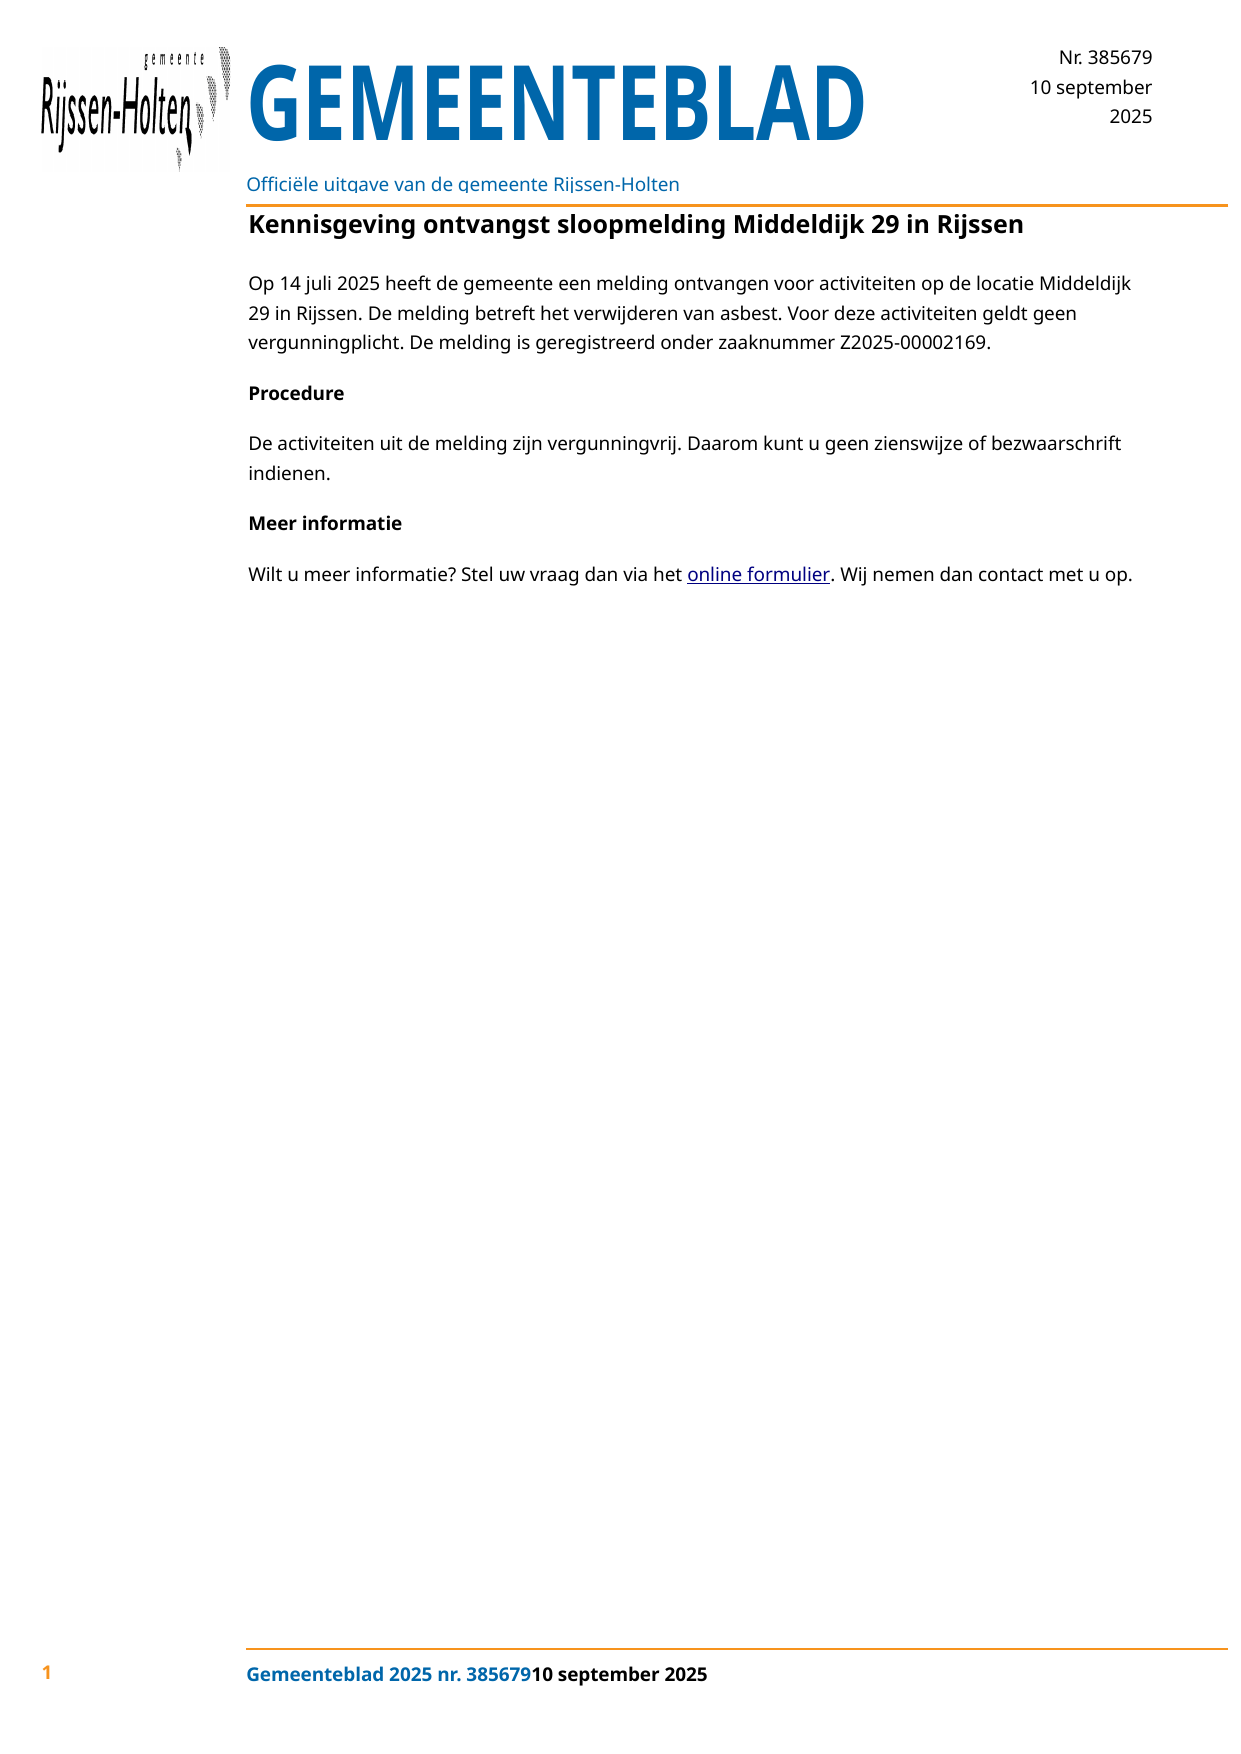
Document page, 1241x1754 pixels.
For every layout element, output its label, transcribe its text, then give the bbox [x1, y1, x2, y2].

text Procedure [248, 380, 1152, 406]
text Meer informatie [248, 510, 1152, 536]
picture [41, 47, 231, 172]
text Wilt u meer informatie? Stel uw vraag dan via het online formulier. Wij nemen dan contact met u op. [248, 561, 1152, 586]
text Op 14 juli 2025 heeft de gemeente een melding ontvangen voor activiteiten op de locatie Middeldijk 29 in Rijssen. De melding betreft het verwijderen van asbest. Voor deze activiteiten geldt geen vergunningplicht. De melding is geregistreerd onder zaaknummer Z2025-00002169. [248, 270, 1152, 355]
text De activiteiten uit de melding zijn vergunningvrij. Daarom kunt u geen zienswijze of bezwaarschrift indienen. [248, 430, 1152, 486]
text Kennisgeving ontvangst sloopmelding Middeldijk 29 in Rijssen [248, 207, 1152, 241]
